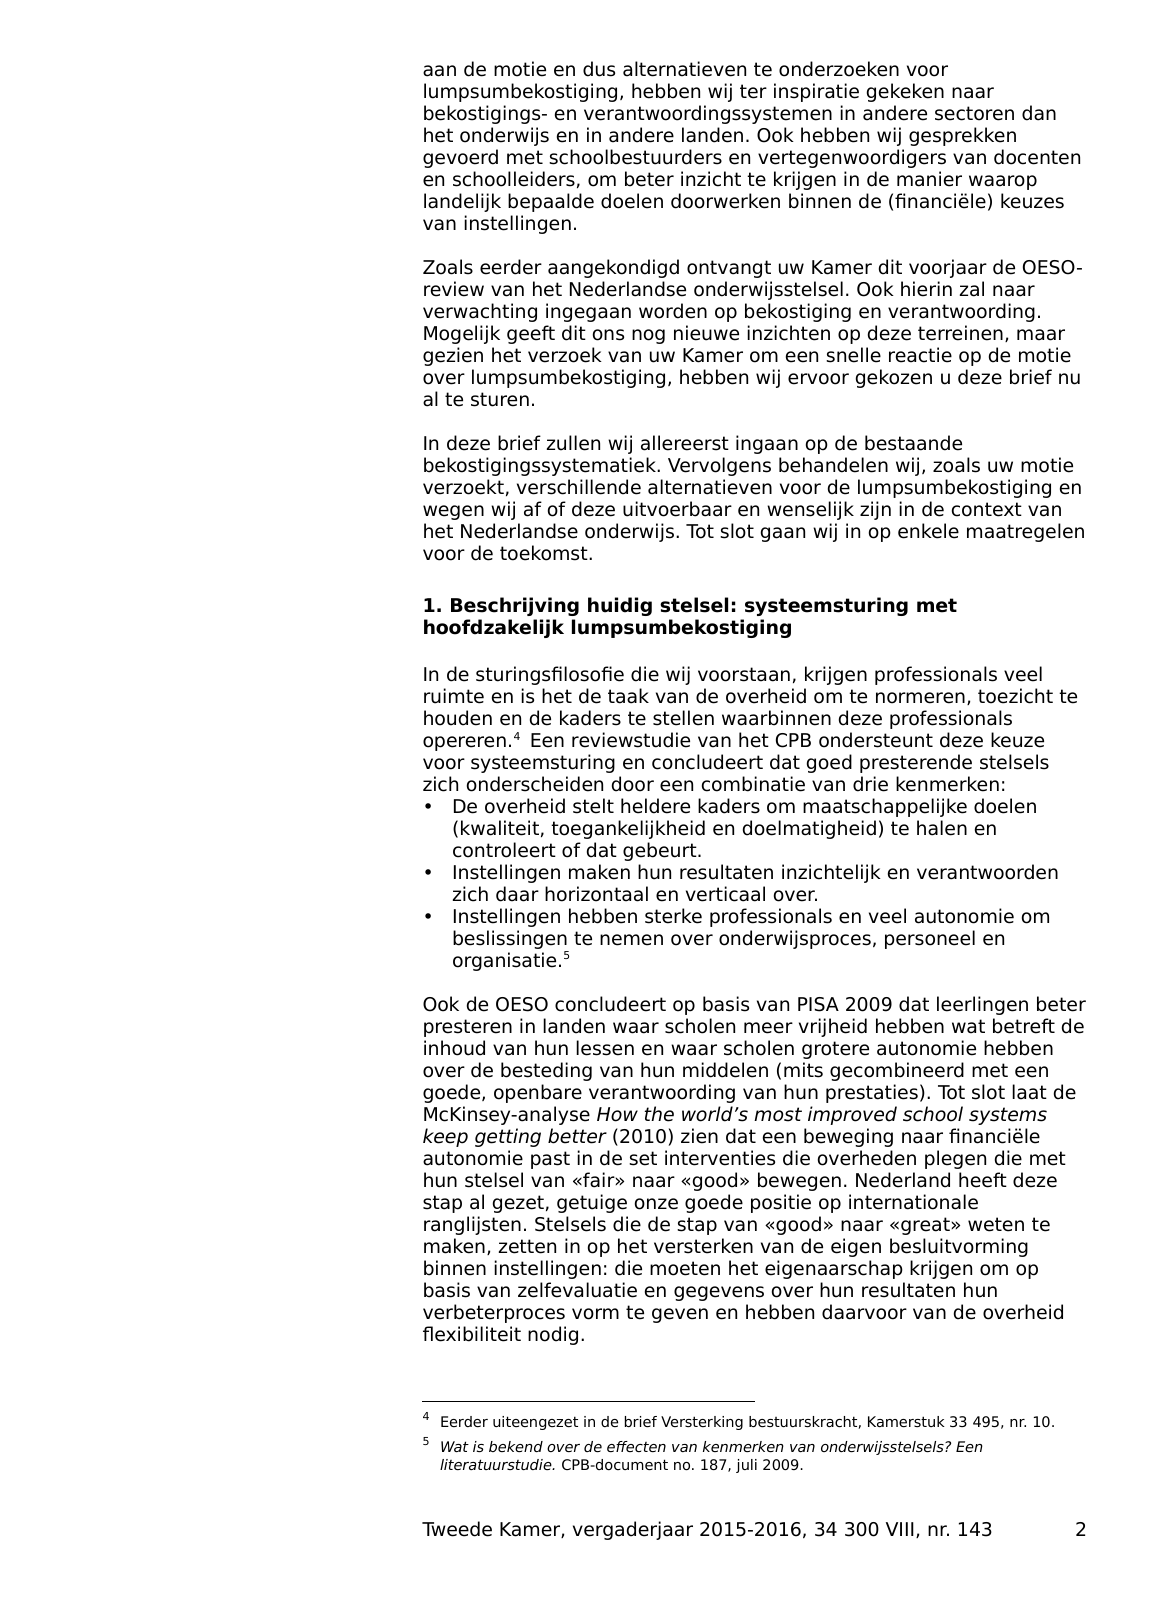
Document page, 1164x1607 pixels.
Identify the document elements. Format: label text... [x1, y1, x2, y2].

text In de sturingsfilosofie die wij voorstaan, krijgen professionals veel ruimte en is het de taak van de overheid om te normeren, toezicht te houden en de kaders te stellen waarbinnen deze professionals opereren. Een reviewstudie van het CPB ondersteunt deze keuze voor systeemsturing en concludeert dat goed presterende stelsels zich onderscheiden door een combinatie van drie kenmerken: [422, 664, 1087, 796]
text In deze brief zullen wij allereerst ingaan op de bestaande bekostigingssystematiek. Vervolgens behandelen wij, zoals uw motie verzoekt, verschillende alternatieven voor de lumpsumbekostiging en wegen wij af of deze uitvoerbaar en wenselijk zijn in de context van het Nederlandse onderwijs. Tot slot gaan wij in op enkele maatregelen voor de toekomst. [422, 433, 1087, 565]
text • De overheid stelt heldere kaders om maatschappelijke doelen (kwaliteit, toegankelijkheid en doelmatigheid) te halen en controleert of dat gebeurt. [422, 796, 1087, 862]
text • Instellingen hebben sterke professionals en veel autonomie om beslissingen te nemen over onderwijsproces, personeel en organisatie. [422, 906, 1087, 972]
text Ook de OESO concludeert op basis van PISA 2009 dat leerlingen beter presteren in landen waar scholen meer vrijheid hebben wat betreft de inhoud van hun lessen en waar scholen grotere autonomie hebben over de besteding van hun middelen (mits gecombineerd met een goede, openbare verantwoording van hun prestaties). Tot slot laat de McKinsey-analyse How the world’s most improved school systems keep getting better (2010) zien dat een beweging naar financiële autonomie past in de set interventies die overheden plegen die met hun stelsel van «fair» naar «good» bewegen. Nederland heeft deze stap al gezet, getuige onze goede positie op internationale ranglijsten. Stelsels die de stap van «good» naar «great» weten te maken, zetten in op het versterken van de eigen besluitvorming binnen instellingen: die moeten het eigenaarschap krijgen om op basis van zelfevaluatie en gegevens over hun resultaten hun verbeterproces vorm te geven en hebben daarvoor van de overheid flexibiliteit nodig. [422, 994, 1087, 1346]
subtitle 1. Beschrijving huidig stelsel: systeemsturing met hoofdzakelijk lumpsumbekostiging [422, 595, 1087, 639]
text Zoals eerder aangekondigd ontvangt uw Kamer dit voorjaar de OESO-review van het Nederlandse onderwijsstelsel. Ook hierin zal naar verwachting ingegaan worden op bekostiging en verantwoording. Mogelijk geeft dit ons nog nieuwe inzichten op deze terreinen, maar gezien het verzoek van uw Kamer om een snelle reactie op de motie over lumpsumbekostiging, hebben wij ervoor gekozen u deze brief nu al te sturen. [422, 257, 1087, 411]
text • Instellingen maken hun resultaten inzichtelijk en verantwoorden zich daar horizontaal en verticaal over. [422, 862, 1087, 906]
text Eerder uiteengezet in de brief Versterking bestuurskracht, Kamerstuk 33 495, nr. 10. [422, 1410, 1087, 1432]
text Wat is bekend over de effecten van kenmerken van onderwijsstelsels? Een literatuurstudie. CPB-document no. 187, juli 2009. [422, 1435, 1087, 1474]
text aan de motie en dus alternatieven te onderzoeken voor lumpsumbekostiging, hebben wij ter inspiratie gekeken naar bekostigings- en verantwoordingssystemen in andere sectoren dan het onderwijs en in andere landen. Ook hebben wij gesprekken gevoerd met schoolbestuurders en vertegenwoordigers van docenten en schoolleiders, om beter inzicht te krijgen in de manier waarop landelijk bepaalde doelen doorwerken binnen de (financiële) keuzes van instellingen. [422, 59, 1087, 235]
